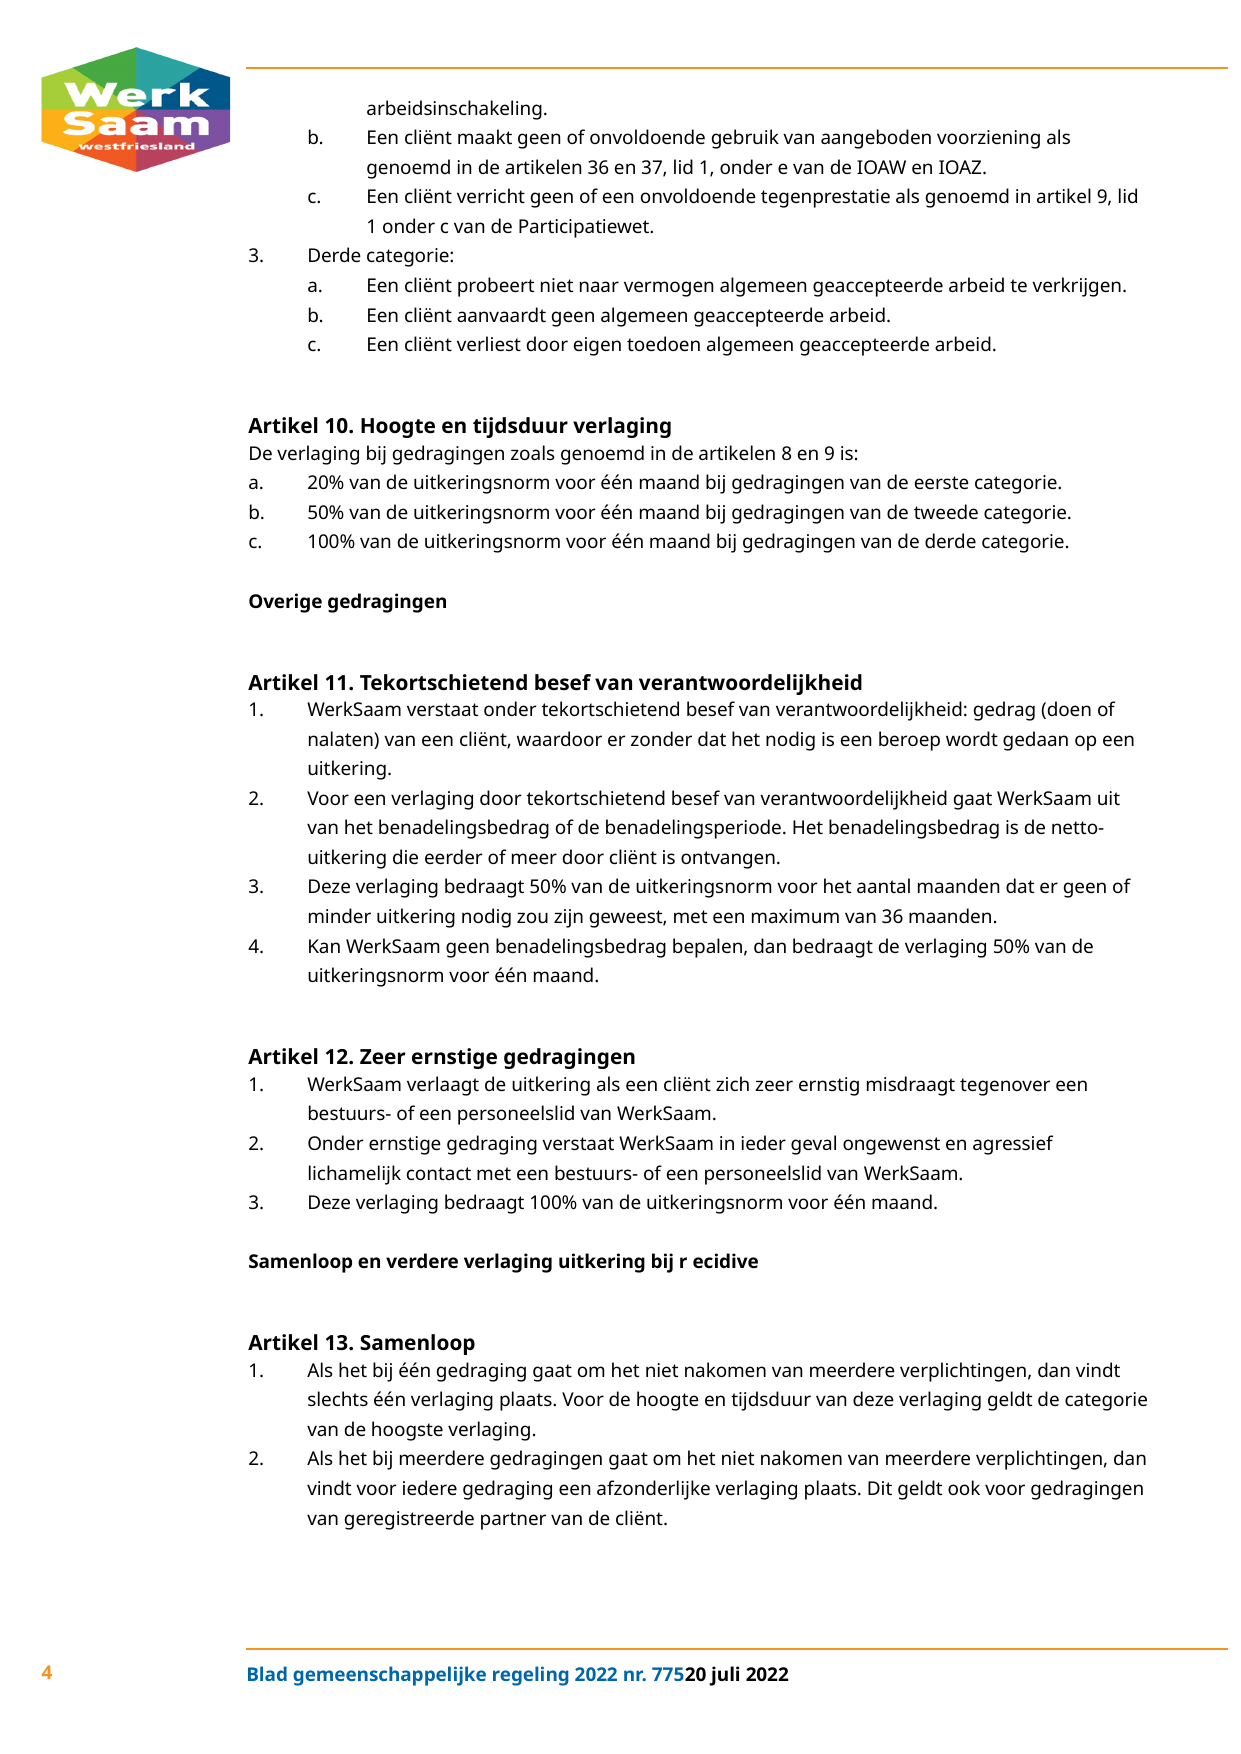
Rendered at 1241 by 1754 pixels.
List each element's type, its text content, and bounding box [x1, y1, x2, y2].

text Artikel 11. Tekortschietend besef van verantwoordelijkheid [248, 668, 1152, 696]
text Samenloop en verdere verlaging uitkering bij r ecidive [248, 1248, 1152, 1274]
list Een cliënt probeert niet naar vermogen algemeen geaccepteerde arbeid te verkrijgen. [307, 272, 1152, 298]
list Een cliënt maakt geen of onvoldoende gebruik van aangeboden voorziening als genoemd in de artikelen 36 en 37, lid 1, onder e van de IOAW en IOAZ. [307, 124, 1152, 180]
list Een cliënt verricht geen of een onvoldoende tegenprestatie als genoemd in artikel 9, lid 1 onder c van de Participatiewet. [307, 183, 1152, 239]
text Artikel 10. Hoogte en tijdsduur verlaging [248, 411, 1152, 440]
text Artikel 12. Zeer ernstige gedragingen [248, 1042, 1152, 1071]
text Overige gedragingen [248, 588, 1152, 613]
list Een cliënt aanvaardt geen algemeen geaccepteerde arbeid. [307, 302, 1152, 328]
list Onder ernstige gedraging verstaat WerkSaam in ieder geval ongewenst en agressief lichamelijk contact met een bestuurs- of een personeelslid van WerkSaam. [248, 1130, 1152, 1185]
list arbeidsinschakeling. [307, 95, 1152, 121]
list 20% van de uitkeringsnorm voor één maand bij gedragingen van de eerste categorie. [248, 469, 1152, 495]
list Derde categorie: [248, 243, 1152, 268]
list Een cliënt verliest door eigen toedoen algemeen geaccepteerde arbeid. [307, 331, 1152, 357]
picture [41, 47, 231, 172]
list 100% van de uitkeringsnorm voor één maand bij gedragingen van de derde categorie. [248, 529, 1152, 554]
list Voor een verlaging door tekortschietend besef van verantwoordelijkheid gaat WerkSaam uit van het benadelingsbedrag of de benadelingsperiode. Het benadelingsbedrag is de netto-uitkering die eerder of meer door cliënt is ontvangen. [248, 785, 1152, 870]
list WerkSaam verlaagt de uitkering als een cliënt zich zeer ernstig misdraagt tegenover een bestuurs- of een personeelslid van WerkSaam. [248, 1071, 1152, 1126]
list Deze verlaging bedraagt 100% van de uitkeringsnorm voor één maand. [248, 1189, 1152, 1215]
text Artikel 13. Samenloop [248, 1328, 1152, 1357]
list Kan WerkSaam geen benadelingsbedrag bepalen, dan bedraagt de verlaging 50% van de uitkeringsnorm voor één maand. [248, 933, 1152, 988]
list Als het bij één gedraging gaat om het niet nakomen van meerdere verplichtingen, dan vindt slechts één verlaging plaats. Voor de hoogte en tijdsduur van deze verlaging geldt de categorie van de hoogste verlaging. [248, 1357, 1152, 1442]
text De verlaging bij gedragingen zoals genoemd in de artikelen 8 en 9 is: [248, 440, 1152, 466]
list 50% van de uitkeringsnorm voor één maand bij gedragingen van de tweede categorie. [248, 499, 1152, 525]
list Deze verlaging bedraagt 50% van de uitkeringsnorm voor het aantal maanden dat er geen of minder uitkering nodig zou zijn geweest, met een maximum van 36 maanden. [248, 874, 1152, 929]
list WerkSaam verstaat onder tekortschietend besef van verantwoordelijkheid: gedrag (doen of nalaten) van een cliënt, waardoor er zonder dat het nodig is een beroep wordt gedaan op een uitkering. [248, 696, 1152, 781]
list Als het bij meerdere gedragingen gaat om het niet nakomen van meerdere verplichtingen, dan vindt voor iedere gedraging een afzonderlijke verlaging plaats. Dit geldt ook voor gedragingen van geregistreerde partner van de cliënt. [248, 1446, 1152, 1531]
